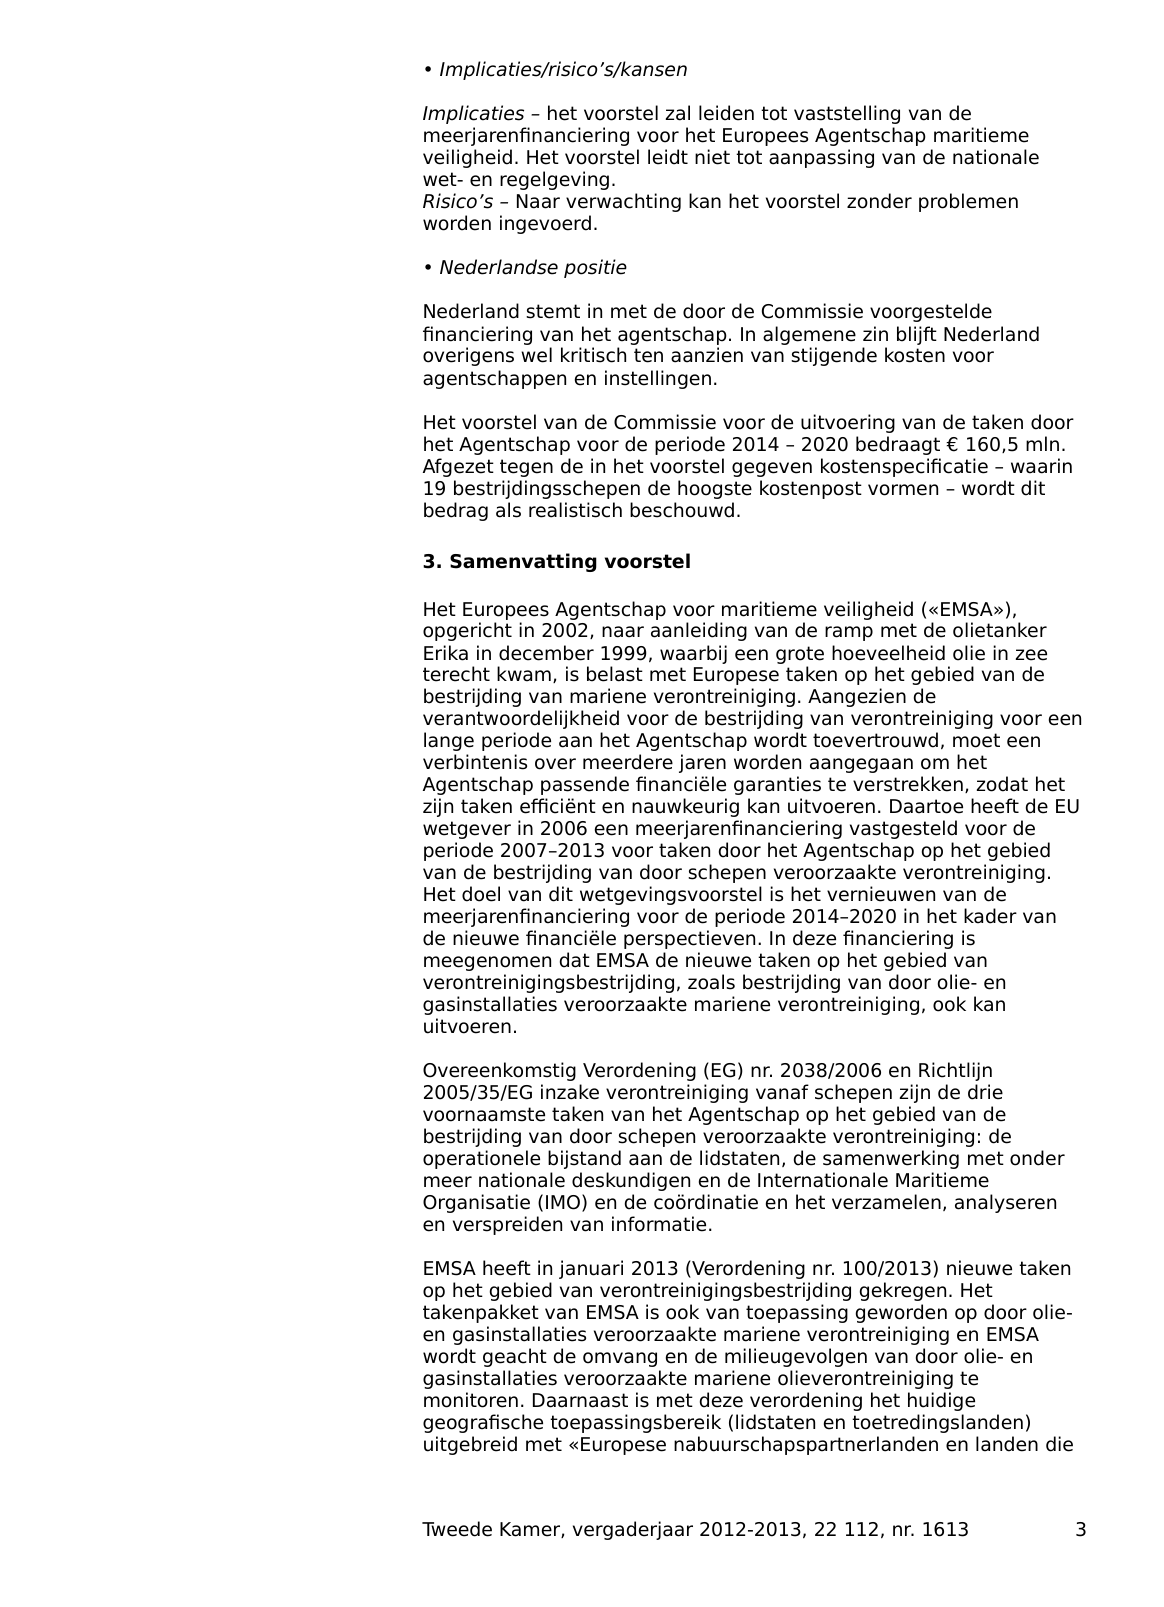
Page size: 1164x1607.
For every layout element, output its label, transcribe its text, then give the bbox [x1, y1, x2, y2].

text Overeenkomstig Verordening (EG) nr. 2038/2006 en Richtlijn 2005/35/EG inzake verontreiniging vanaf schepen zijn de drie voornaamste taken van het Agentschap op het gebied van de bestrijding van door schepen veroorzaakte verontreiniging: de operationele bijstand aan de lidstaten, de samenwerking met onder meer nationale deskundigen en de Internationale Maritieme Organisatie (IMO) en de coördinatie en het verzamelen, analyseren en verspreiden van informatie. [422, 1060, 1087, 1236]
subtitle 3. Samenvatting voorstel [422, 551, 1087, 573]
text EMSA heeft in januari 2013 (Verordening nr. 100/2013) nieuwe taken op het gebied van verontreinigingsbestrijding gekregen. Het takenpakket van EMSA is ook van toepassing geworden op door olie- en gasinstallaties veroorzaakte mariene verontreiniging en EMSA wordt geacht de omvang en de milieugevolgen van door olie- en gasinstallaties veroorzaakte mariene olieverontreiniging te monitoren. Daarnaast is met deze verordening het huidige geografische toepassingsbereik (lidstaten en toetredingslanden) uitgebreid met «Europese nabuurschapspartnerlanden en landen die [422, 1258, 1087, 1456]
text Het Europees Agentschap voor maritieme veiligheid («EMSA»), opgericht in 2002, naar aanleiding van de ramp met de olietanker Erika in december 1999, waarbij een grote hoeveelheid olie in zee terecht kwam, is belast met Europese taken op het gebied van de bestrijding van mariene verontreiniging. Aangezien de verantwoordelijkheid voor de bestrijding van verontreiniging voor een lange periode aan het Agentschap wordt toevertrouwd, moet een verbintenis over meerdere jaren worden aangegaan om het Agentschap passende financiële garanties te verstrekken, zodat het zijn taken efficiënt en nauwkeurig kan uitvoeren. Daartoe heeft de EU wetgever in 2006 een meerjarenfinanciering vastgesteld voor de periode 2007–2013 voor taken door het Agentschap op het gebied van de bestrijding van door schepen veroorzaakte verontreiniging. Het doel van dit wetgevingsvoorstel is het vernieuwen van de meerjarenfinanciering voor de periode 2014–2020 in het kader van de nieuwe financiële perspectieven. In deze financiering is meegenomen dat EMSA de nieuwe taken op het gebied van verontreinigingsbestrijding, zoals bestrijding van door olie- en gasinstallaties veroorzaakte mariene verontreiniging, ook kan uitvoeren. [422, 598, 1087, 1038]
text Nederland stemt in met de door de Commissie voorgestelde financiering van het agentschap. In algemene zin blijft Nederland overigens wel kritisch ten aanzien van stijgende kosten voor agentschappen en instellingen. [422, 301, 1087, 389]
text Risico’s – Naar verwachting kan het voorstel zonder problemen worden ingevoerd. [422, 191, 1087, 235]
subtitle • Nederlandse positie [422, 257, 1087, 279]
text Implicaties – het voorstel zal leiden tot vaststelling van de meerjarenfinanciering voor het Europees Agentschap maritieme veiligheid. Het voorstel leidt niet tot aanpassing van de nationale wet- en regelgeving. [422, 103, 1087, 191]
subtitle • Implicaties/risico’s/kansen [422, 59, 1087, 81]
text Het voorstel van de Commissie voor de uitvoering van de taken door het Agentschap voor de periode 2014 – 2020 bedraagt € 160,5 mln. Afgezet tegen de in het voorstel gegeven kostenspecificatie – waarin 19 bestrijdingsschepen de hoogste kostenpost vormen – wordt dit bedrag als realistisch beschouwd. [422, 412, 1087, 521]
